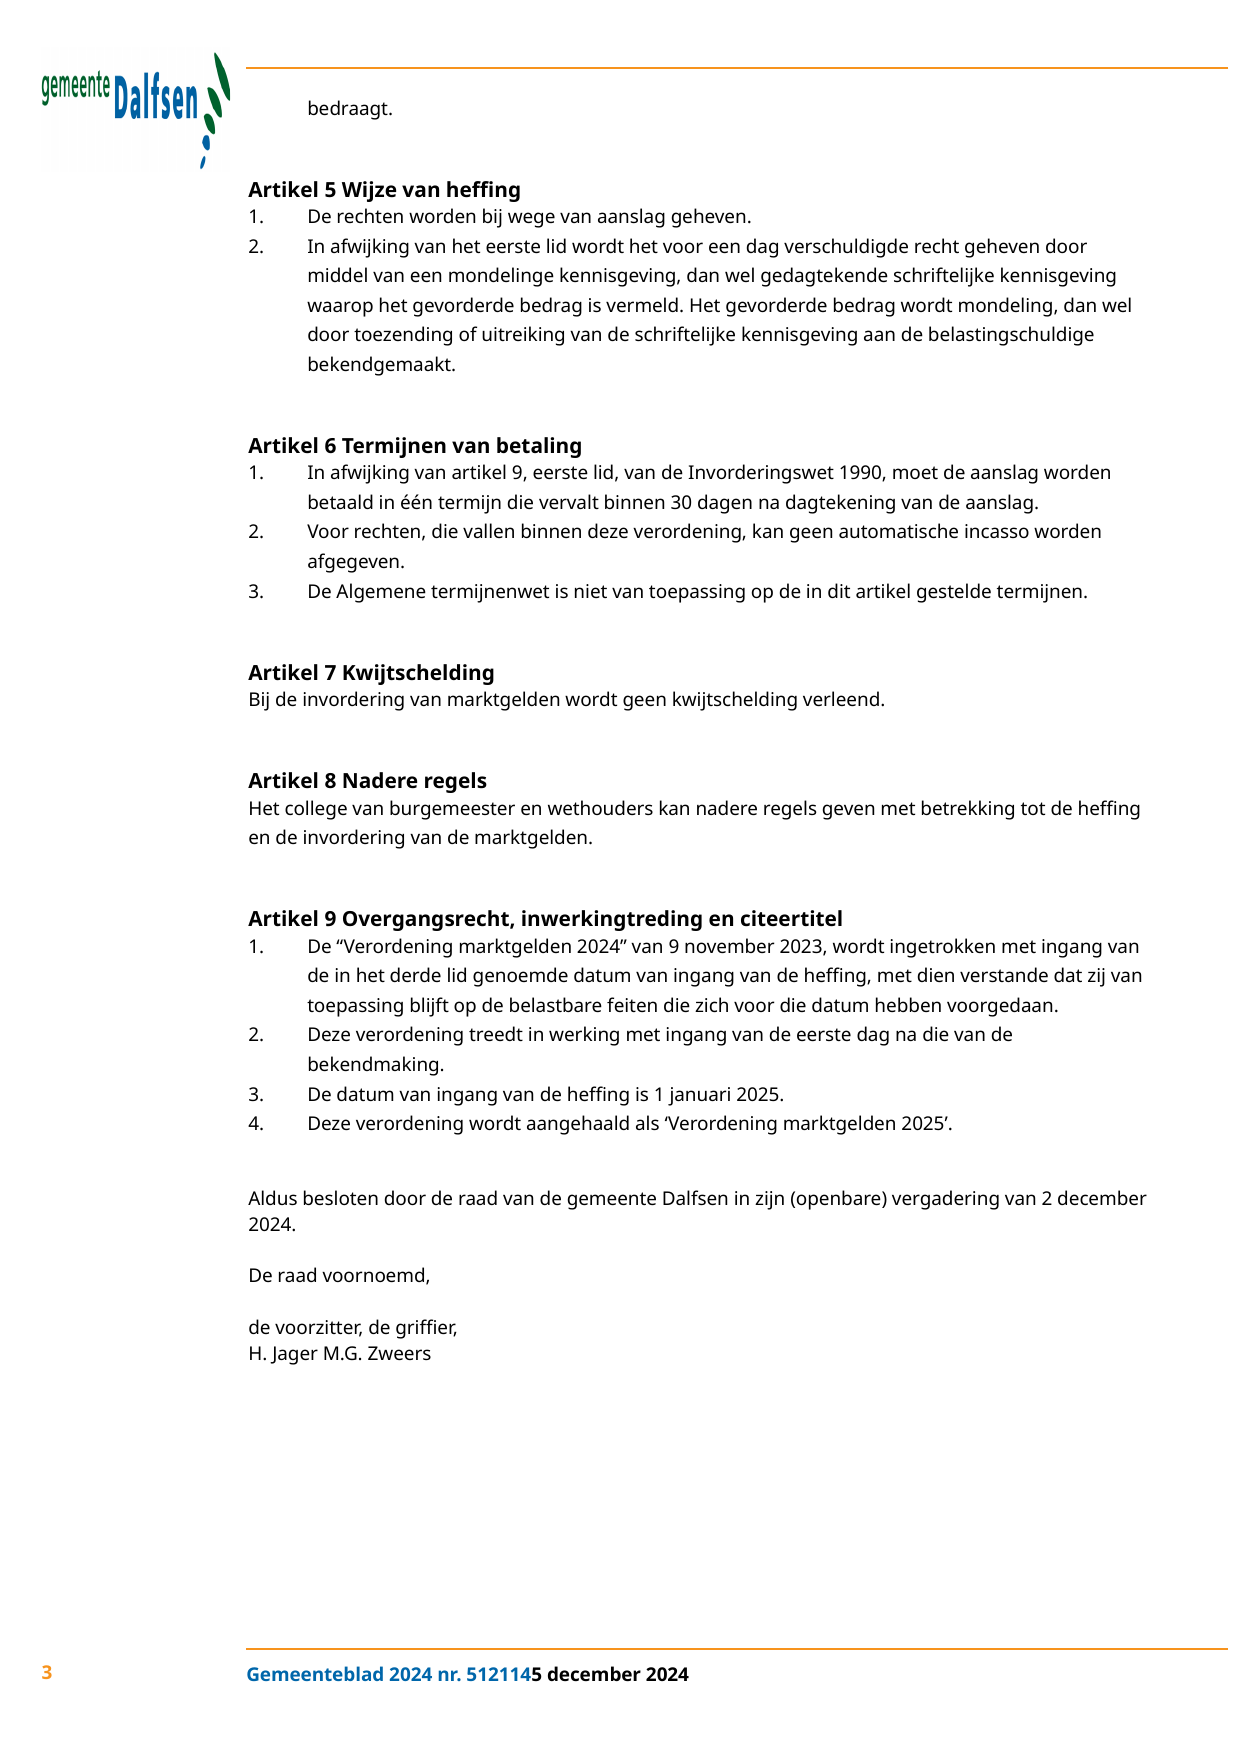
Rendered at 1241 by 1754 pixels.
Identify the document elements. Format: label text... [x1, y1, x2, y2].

text Artikel 9 Overgangsrecht, inwerkingtreding en citeertitel [248, 904, 1152, 933]
list De “Verordening marktgelden 2024” van 9 november 2023, wordt ingetrokken met ingang van de in het derde lid genoemde datum van ingang van de heffing, met dien verstande dat zij van toepassing blijft op de belastbare feiten die zich voor die datum hebben voorgedaan. [248, 933, 1152, 1018]
text H. Jager M.G. Zweers [248, 1340, 1152, 1366]
list Deze verordening treedt in werking met ingang van de eerste dag na die van de bekendmaking. [248, 1022, 1152, 1077]
text Artikel 6 Termijnen van betaling [248, 431, 1152, 459]
text Bij de invordering van marktgelden wordt geen kwijtschelding verleend. [248, 686, 1152, 712]
list De rechten worden bij wege van aanslag geheven. [248, 203, 1152, 229]
list In afwijking van artikel 9, eerste lid, van de Invorderingswet 1990, moet de aanslag worden betaald in één termijn die vervalt binnen 30 dagen na dagtekening van de aanslag. [248, 459, 1152, 515]
text Aldus besloten door de raad van de gemeente Dalfsen in zijn (openbare) vergadering van 2 december 2024. [248, 1186, 1152, 1237]
list De datum van ingang van de heffing is 1 januari 2025. [248, 1081, 1152, 1106]
text Artikel 8 Nadere regels [248, 766, 1152, 795]
picture [41, 47, 231, 172]
text De raad voornoemd, [248, 1263, 1152, 1288]
list Voor rechten, die vallen binnen deze verordening, kan geen automatische incasso worden afgegeven. [248, 519, 1152, 574]
list In afwijking van het eerste lid wordt het voor een dag verschuldigde recht geheven door middel van een mondelinge kennisgeving, dan wel gedagtekende schriftelijke kennisgeving waarop het gevorderde bedrag is vermeld. Het gevorderde bedrag wordt mondeling, dan wel door toezending of uitreiking van de schriftelijke kennisgeving aan de belastingschuldige bekendgemaakt. [248, 233, 1152, 377]
text Artikel 7 Kwijtschelding [248, 658, 1152, 686]
text de voorzitter, de griffier, [248, 1314, 1152, 1340]
list Deze verordening wordt aangehaald als ‘Verordening marktgelden 2025’. [248, 1110, 1152, 1136]
text Het college van burgemeester en wethouders kan nadere regels geven met betrekking tot de heffing en de invordering van de marktgelden. [248, 795, 1152, 850]
text Artikel 5 Wijze van heffing [248, 175, 1152, 203]
list bedraagt. [248, 95, 1152, 121]
list De Algemene termijnenwet is niet van toepassing op de in dit artikel gestelde termijnen. [248, 578, 1152, 604]
